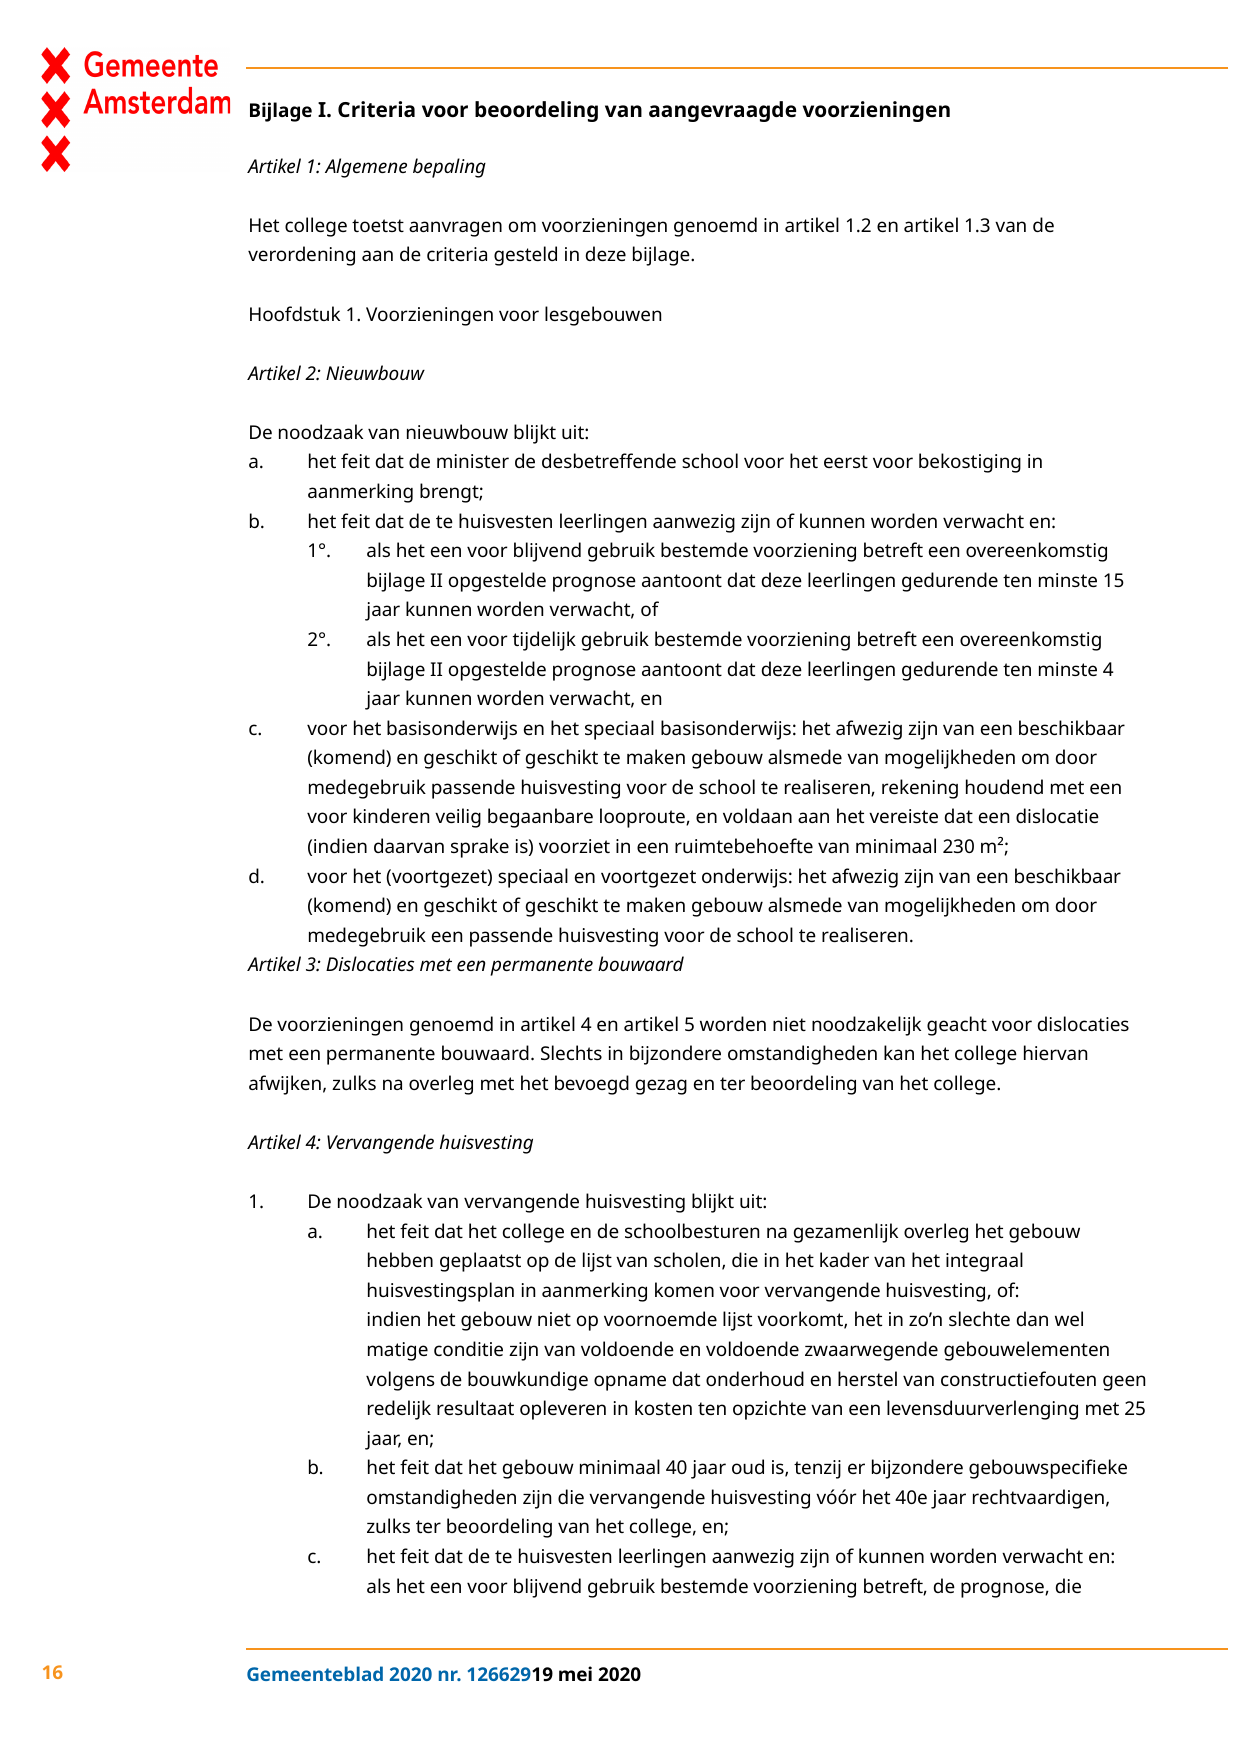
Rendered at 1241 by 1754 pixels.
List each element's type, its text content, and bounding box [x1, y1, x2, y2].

text Artikel 3: Dislocaties met een permanente bouwaard [248, 952, 1152, 977]
text De voorzieningen genoemd in artikel 4 en artikel 5 worden niet noodzakelijk geacht voor dislocaties met een permanente bouwaard. Slechts in bijzondere omstandigheden kan het college hiervan afwijken, zulks na overleg met het bevoegd gezag en ter beoordeling van het college. [248, 1011, 1152, 1096]
picture [41, 47, 231, 172]
list het feit dat de te huisvesten leerlingen aanwezig zijn of kunnen worden verwacht en: [248, 508, 1152, 534]
text Het college toetst aanvragen om voorzieningen genoemd in artikel 1.2 en artikel 1.3 van de verordening aan de criteria gesteld in deze bijlage. [248, 212, 1152, 267]
list het feit dat het gebouw minimaal 40 jaar oud is, tenzij er bijzondere gebouwspecifieke omstandigheden zijn die vervangende huisvesting vóór het 40e jaar rechtvaardigen, zulks ter beoordeling van het college, en; [307, 1454, 1152, 1539]
list als het een voor blijvend gebruik bestemde voorziening betreft een overeenkomstig bijlage II opgestelde prognose aantoont dat deze leerlingen gedurende ten minste 15 jaar kunnen worden verwacht, of [307, 537, 1152, 622]
list als het een voor tijdelijk gebruik bestemde voorziening betreft een overeenkomstig bijlage II opgestelde prognose aantoont dat deze leerlingen gedurende ten minste 4 jaar kunnen worden verwacht, en [307, 626, 1152, 711]
list het feit dat de te huisvesten leerlingen aanwezig zijn of kunnen worden verwacht en: [307, 1543, 1152, 1569]
text Bijlage I. Criteria voor beoordeling van aangevraagde voorzieningen [248, 95, 1152, 123]
list het feit dat de minister de desbetreffende school voor het eerst voor bekostiging in aanmerking brengt; [248, 449, 1152, 504]
list De noodzaak van vervangende huisvesting blijkt uit: [248, 1188, 1152, 1214]
text Hoofdstuk 1. Voorzieningen voor lesgebouwen [248, 301, 1152, 327]
text Artikel 1: Algemene bepaling [248, 153, 1152, 179]
list het feit dat het college en de schoolbesturen na gezamenlijk overleg het gebouw hebben geplaatst op de lijst van scholen, die in het kader van het integraal huisvestingsplan in aanmerking komen voor vervangende huisvesting, of: [307, 1218, 1152, 1303]
list voor het basisonderwijs en het speciaal basisonderwijs: het afwezig zijn van een beschikbaar (komend) en geschikt of geschikt te maken gebouw alsmede van mogelijkheden om door medegebruik passende huisvesting voor de school te realiseren, rekening houdend met een voor kinderen veilig begaanbare looproute, en voldaan aan het vereiste dat een dislocatie (indien daarvan sprake is) voorziet in een ruimtebehoefte van minimaal 230 m²; [248, 715, 1152, 859]
text Artikel 2: Nieuwbouw [248, 360, 1152, 386]
list indien het gebouw niet op voornoemde lijst voorkomt, het in zo’n slechte dan wel matige conditie zijn van voldoende en voldoende zwaarwegende gebouwelementen volgens de bouwkundige opname dat onderhoud en herstel van constructiefouten geen redelijk resultaat opleveren in kosten ten opzichte van een levensduurverlenging met 25 jaar, en; [307, 1307, 1152, 1451]
text De noodzaak van nieuwbouw blijkt uit: [248, 419, 1152, 445]
list als het een voor blijvend gebruik bestemde voorziening betreft, de prognose, die [307, 1573, 1152, 1599]
list voor het (voortgezet) speciaal en voortgezet onderwijs: het afwezig zijn van een beschikbaar (komend) en geschikt of geschikt te maken gebouw alsmede van mogelijkheden om door medegebruik een passende huisvesting voor de school te realiseren. [248, 863, 1152, 948]
text Artikel 4: Vervangende huisvesting [248, 1129, 1152, 1155]
